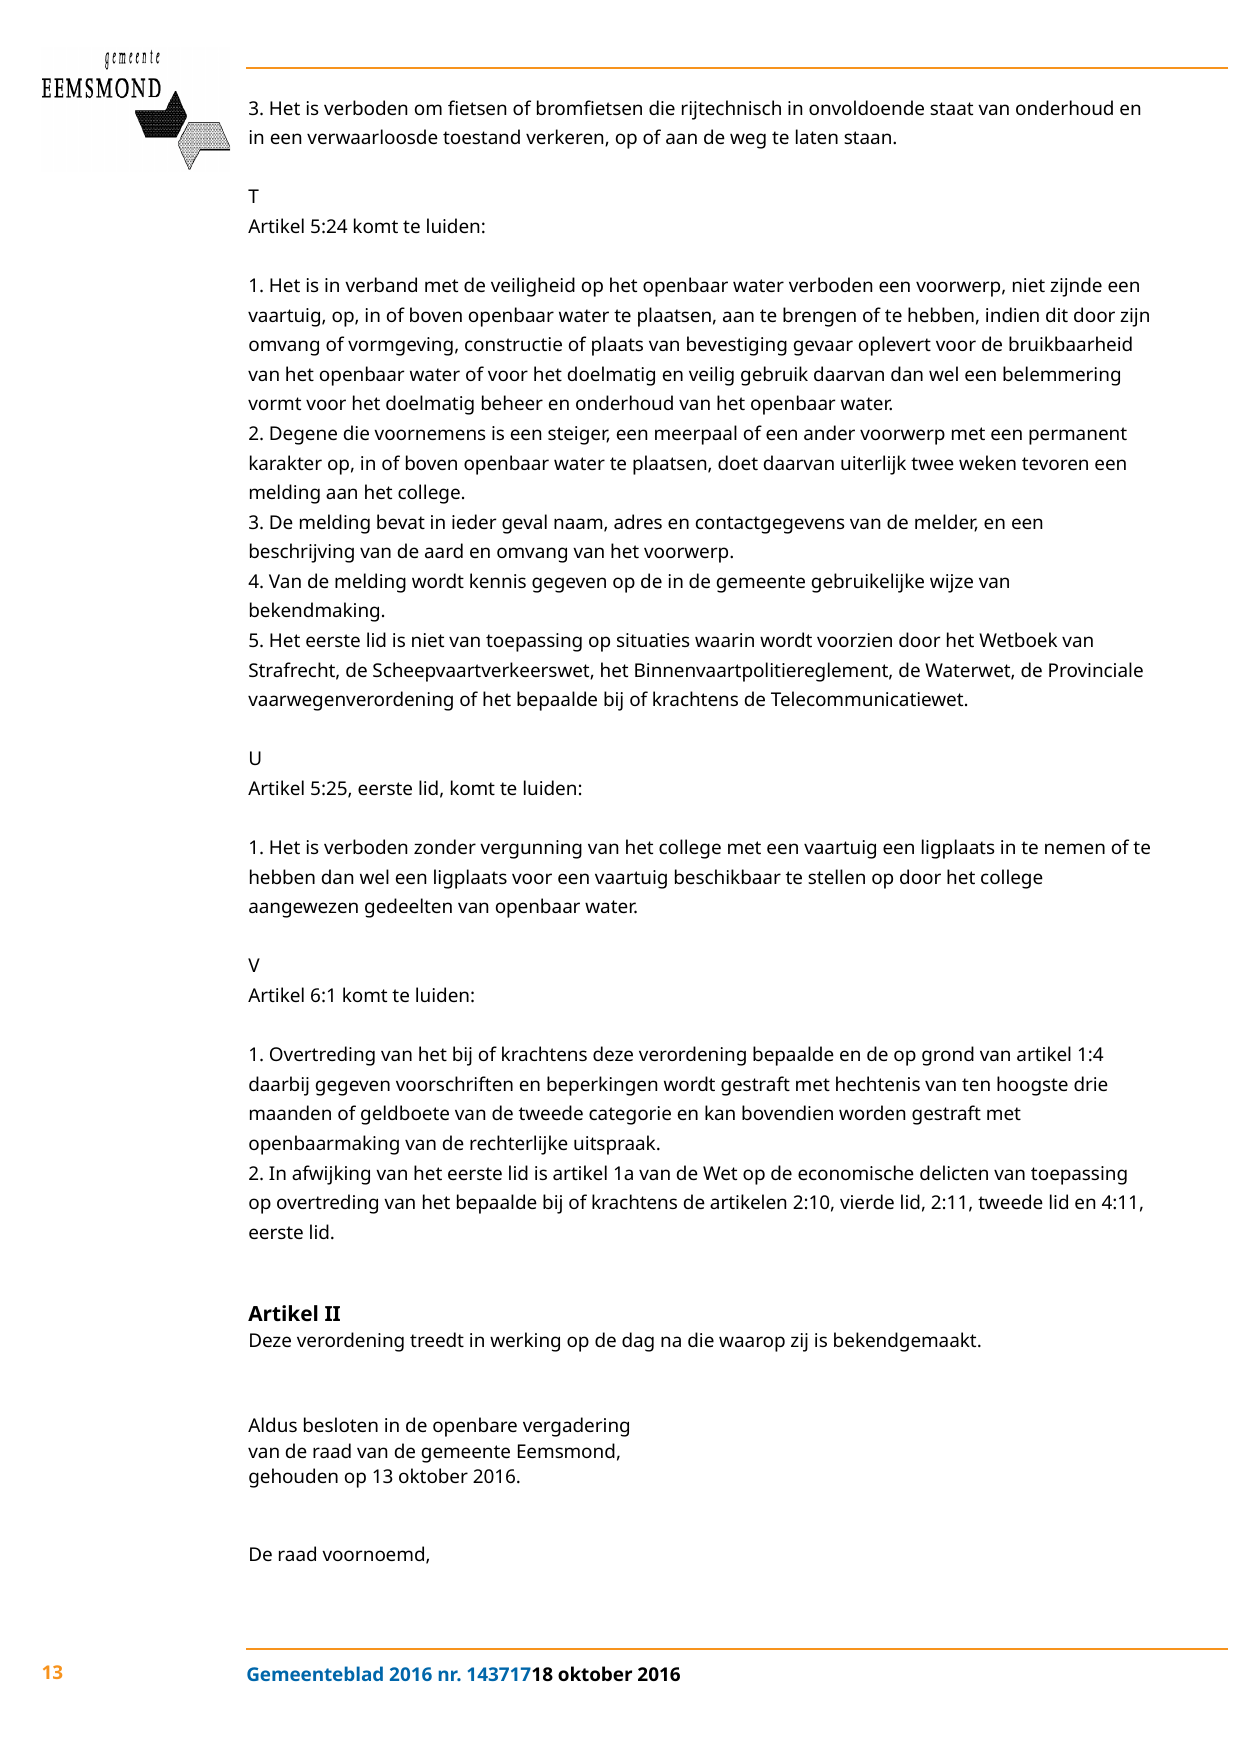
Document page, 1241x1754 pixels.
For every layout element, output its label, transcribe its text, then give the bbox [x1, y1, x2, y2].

text U [248, 746, 1152, 771]
text Artikel 5:24 komt te luiden: [248, 213, 1152, 239]
text 3. Het is verboden om fietsen of bromfietsen die rijtechnisch in onvoldoende staat van onderhoud en in een verwaarloosde toestand verkeren, op of aan de weg te laten staan. [248, 95, 1152, 150]
text Artikel 6:1 komt te luiden: [248, 982, 1152, 1008]
text Deze verordening treedt in werking op de dag na die waarop zij is bekendgemaakt. [248, 1327, 1152, 1353]
text 2. In afwijking van het eerste lid is artikel 1a van de Wet op de economische delicten van toepassing op overtreding van het bepaalde bij of krachtens de artikelen 2:10, vierde lid, 2:11, tweede lid en 4:11, eerste lid. [248, 1160, 1152, 1245]
text De raad voornoemd, [248, 1541, 1152, 1567]
text Artikel 5:25, eerste lid, komt te luiden: [248, 775, 1152, 801]
text T [248, 183, 1152, 209]
text 4. Van de melding wordt kennis gegeven op de in de gemeente gebruikelijke wijze van bekendmaking. [248, 568, 1152, 623]
text 5. Het eerste lid is niet van toepassing op situaties waarin wordt voorzien door het Wetboek van Strafrecht, de Scheepvaartverkeerswet, het Binnenvaartpolitiereglement, de Waterwet, de Provinciale vaarwegenverordening of het bepaalde bij of krachtens de Telecommunicatiewet. [248, 627, 1152, 712]
text Artikel II [248, 1299, 1152, 1327]
text 1. Het is in verband met de veiligheid op het openbaar water verboden een voorwerp, niet zijnde een vaartuig, op, in of boven openbaar water te plaatsen, aan te brengen of te hebben, indien dit door zijn omvang of vormgeving, constructie of plaats van bevestiging gevaar oplevert voor de bruikbaarheid van het openbaar water of voor het doelmatig en veilig gebruik daarvan dan wel een belemmering vormt voor het doelmatig beheer en onderhoud van het openbaar water. [248, 272, 1152, 416]
picture [41, 47, 231, 172]
text 3. De melding bevat in ieder geval naam, adres en contactgegevens van de melder, en een beschrijving van de aard en omvang van het voorwerp. [248, 509, 1152, 564]
text 2. Degene die voornemens is een steiger, een meerpaal of een ander voorwerp met een permanent karakter op, in of boven openbaar water te plaatsen, doet daarvan uiterlijk twee weken tevoren een melding aan het college. [248, 420, 1152, 505]
text V [248, 953, 1152, 978]
text 1. Overtreding van het bij of krachtens deze verordening bepaalde en de op grond van artikel 1:4 daarbij gegeven voorschriften en beperkingen wordt gestraft met hechtenis van ten hoogste drie maanden of geldboete van de tweede categorie en kan bovendien worden gestraft met openbaarmaking van de rechterlijke uitspraak. [248, 1041, 1152, 1156]
text 1. Het is verboden zonder vergunning van het college met een vaartuig een ligplaats in te nemen of te hebben dan wel een ligplaats voor een vaartuig beschikbaar te stellen op door het college aangewezen gedeelten van openbaar water. [248, 834, 1152, 919]
text van de raad van de gemeente Eemsmond, [248, 1438, 1152, 1464]
text gehouden op 13 oktober 2016. [248, 1464, 1152, 1489]
text Aldus besloten in de openbare vergadering [248, 1412, 1152, 1438]
